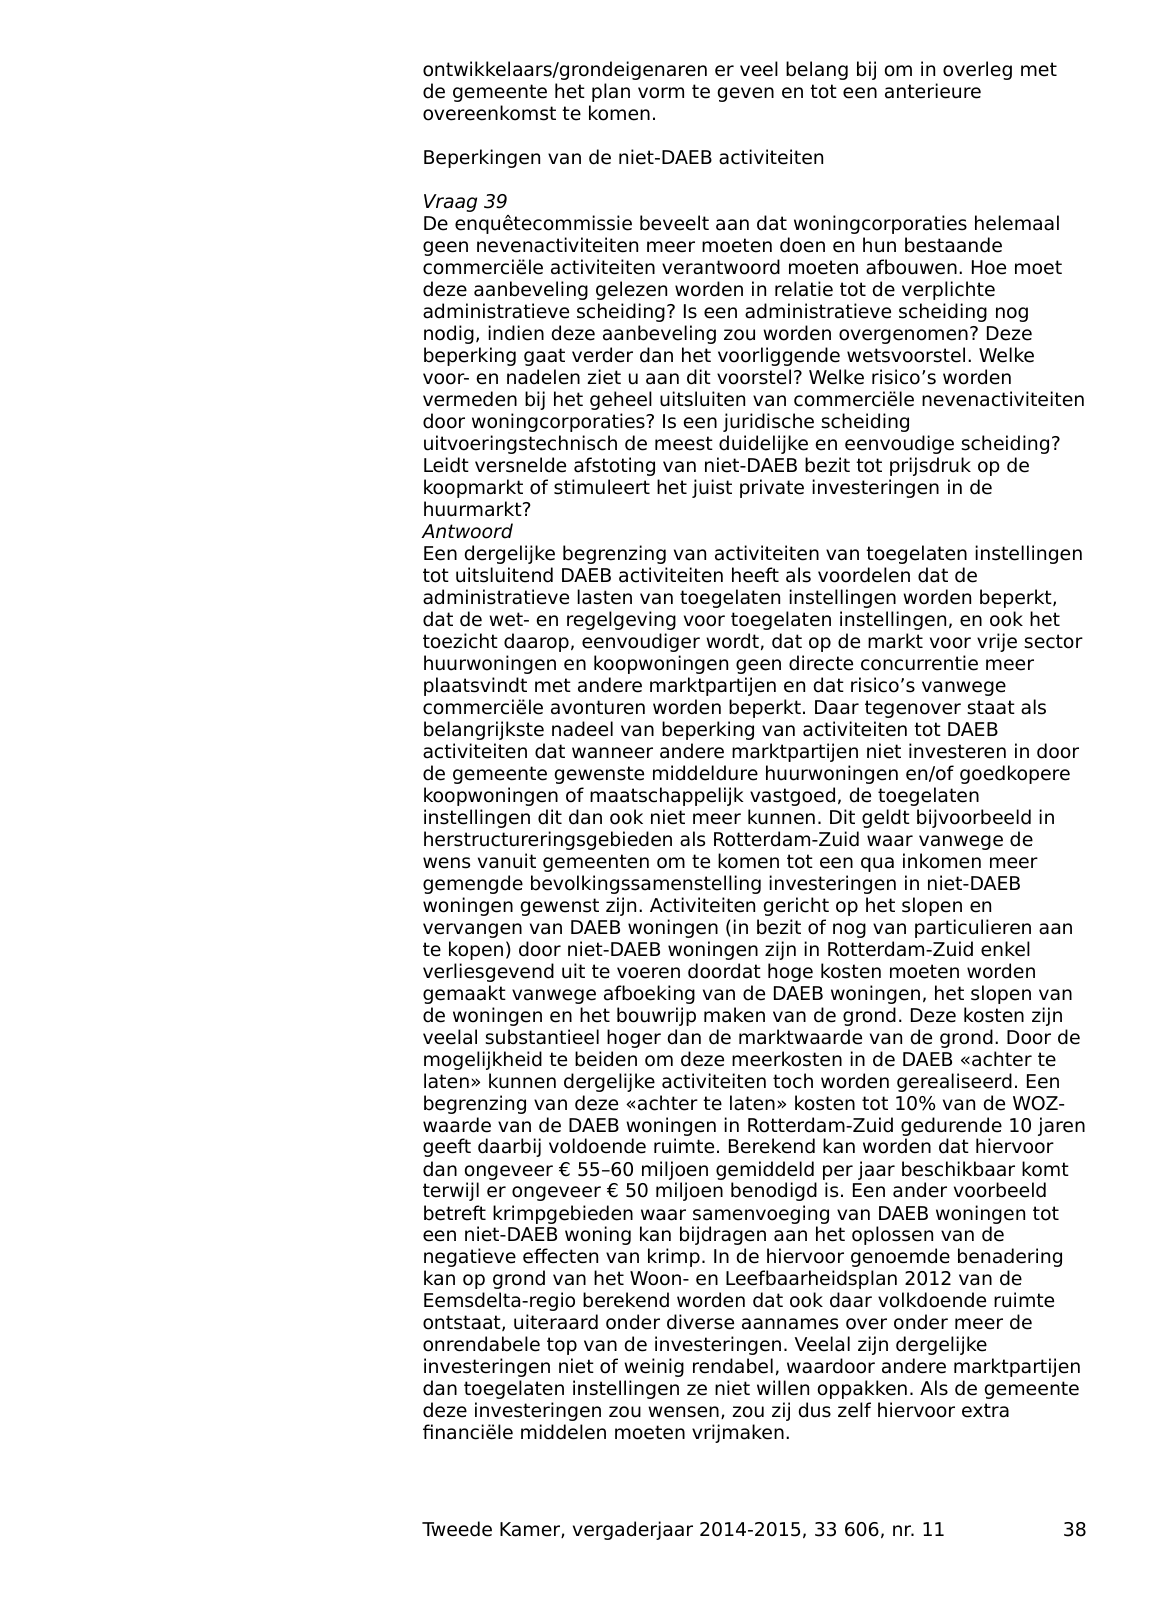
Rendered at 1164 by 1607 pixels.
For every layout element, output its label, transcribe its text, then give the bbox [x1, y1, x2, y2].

text Antwoord [422, 521, 1087, 543]
subtitle Beperkingen van de niet-DAEB activiteiten [422, 147, 1087, 169]
text Een dergelijke begrenzing van activiteiten van toegelaten instellingen tot uitsluitend DAEB activiteiten heeft als voordelen dat de administratieve lasten van toegelaten instellingen worden beperkt, dat de wet- en regelgeving voor toegelaten instellingen, en ook het toezicht daarop, eenvoudiger wordt, dat op de markt voor vrije sector huurwoningen en koopwoningen geen directe concurrentie meer plaatsvindt met andere marktpartijen en dat risico’s vanwege commerciële avonturen worden beperkt. Daar tegenover staat als belangrijkste nadeel van beperking van activiteiten tot DAEB activiteiten dat wanneer andere marktpartijen niet investeren in door de gemeente gewenste middeldure huurwoningen en/of goedkopere koopwoningen of maatschappelijk vastgoed, de toegelaten instellingen dit dan ook niet meer kunnen. Dit geldt bijvoorbeeld in herstructureringsgebieden als Rotterdam-Zuid waar vanwege de wens vanuit gemeenten om te komen tot een qua inkomen meer gemengde bevolkingssamenstelling investeringen in niet-DAEB woningen gewenst zijn. Activiteiten gericht op het slopen en vervangen van DAEB woningen (in bezit of nog van particulieren aan te kopen) door niet-DAEB woningen zijn in Rotterdam-Zuid enkel verliesgevend uit te voeren doordat hoge kosten moeten worden gemaakt vanwege afboeking van de DAEB woningen, het slopen van de woningen en het bouwrijp maken van de grond. Deze kosten zijn veelal substantieel hoger dan de marktwaarde van de grond. Door de mogelijkheid te beiden om deze meerkosten in de DAEB «achter te laten» kunnen dergelijke activiteiten toch worden gerealiseerd. Een begrenzing van deze «achter te laten» kosten tot 10% van de WOZ-waarde van de DAEB woningen in Rotterdam-Zuid gedurende 10 jaren geeft daarbij voldoende ruimte. Berekend kan worden dat hiervoor dan ongeveer € 55–60 miljoen gemiddeld per jaar beschikbaar komt terwijl er ongeveer € 50 miljoen benodigd is. Een ander voorbeeld betreft krimpgebieden waar samenvoeging van DAEB woningen tot een niet-DAEB woning kan bijdragen aan het oplossen van de negatieve effecten van krimp. In de hiervoor genoemde benadering kan op grond van het Woon- en Leefbaarheidsplan 2012 van de Eemsdelta-regio berekend worden dat ook daar volkdoende ruimte ontstaat, uiteraard onder diverse aannames over onder meer de onrendabele top van de investeringen. Veelal zijn dergelijke investeringen niet of weinig rendabel, waardoor andere marktpartijen dan toegelaten instellingen ze niet willen oppakken. Als de gemeente deze investeringen zou wensen, zou zij dus zelf hiervoor extra financiële middelen moeten vrijmaken. [422, 543, 1087, 1444]
text De enquêtecommissie beveelt aan dat woningcorporaties helemaal geen nevenactiviteiten meer moeten doen en hun bestaande commerciële activiteiten verantwoord moeten afbouwen. Hoe moet deze aanbeveling gelezen worden in relatie tot de verplichte administratieve scheiding? Is een administratieve scheiding nog nodig, indien deze aanbeveling zou worden overgenomen? Deze beperking gaat verder dan het voorliggende wetsvoorstel. Welke voor- en nadelen ziet u aan dit voorstel? Welke risico’s worden vermeden bij het geheel uitsluiten van commerciële nevenactiviteiten door woningcorporaties? Is een juridische scheiding uitvoeringstechnisch de meest duidelijke en eenvoudige scheiding? Leidt versnelde afstoting van niet-DAEB bezit tot prijsdruk op de koopmarkt of stimuleert het juist private investeringen in de huurmarkt? [422, 213, 1087, 521]
text ontwikkelaars/grondeigenaren er veel belang bij om in overleg met de gemeente het plan vorm te geven en tot een anterieure overeenkomst te komen. [422, 59, 1087, 125]
text Vraag 39 [422, 191, 1087, 213]
